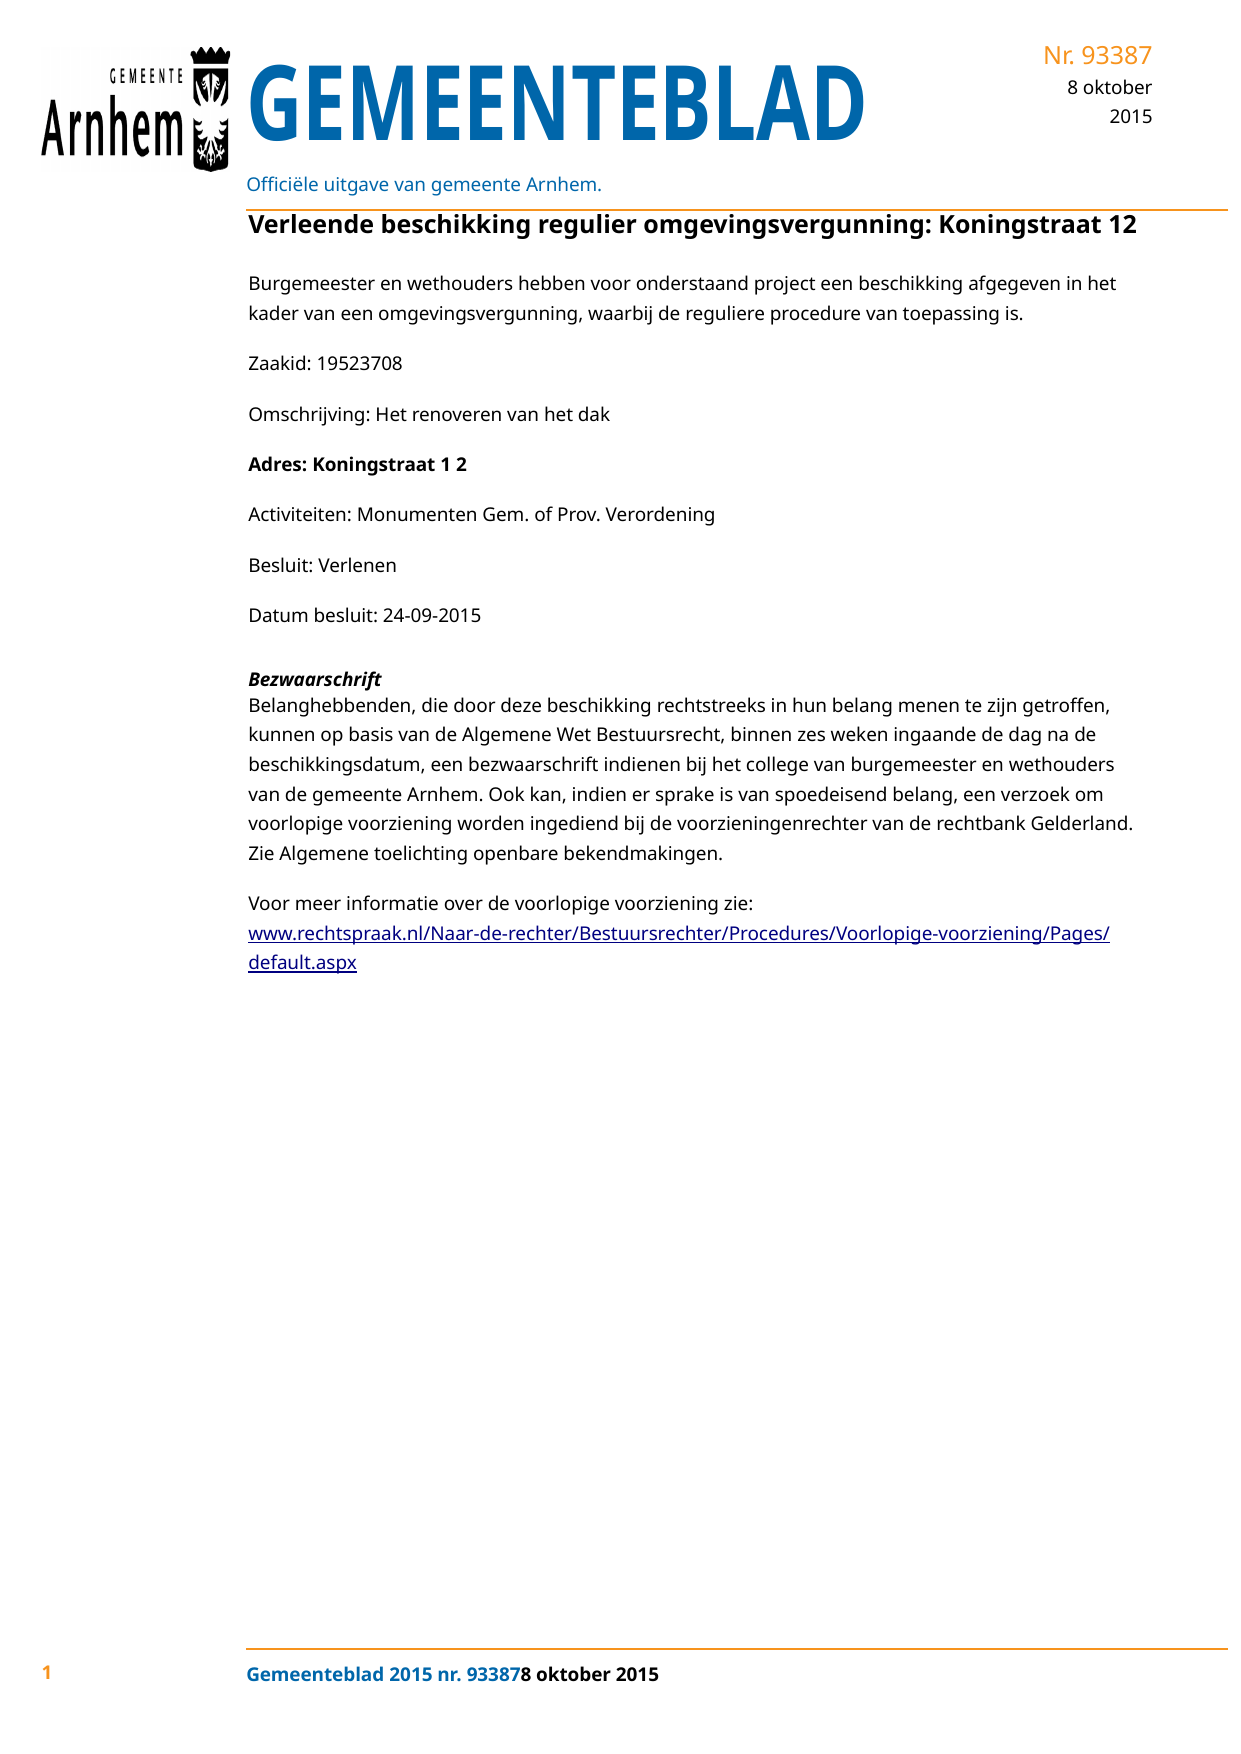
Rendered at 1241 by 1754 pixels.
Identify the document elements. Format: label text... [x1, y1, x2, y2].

text Omschrijving: Het renoveren van het dak [248, 401, 1152, 426]
text Zaakid: 19523708 [248, 350, 1152, 376]
text Datum besluit: 24-09-2015 [248, 602, 1152, 628]
text Adres: Koningstraat 1 2 [248, 451, 1152, 477]
text Burgemeester en wethouders hebben voor onderstaand project een beschikking afgegeven in het kader van een omgevingsvergunning, waarbij de reguliere procedure van toepassing is. [248, 270, 1152, 326]
text Bezwaarschrift [248, 666, 1152, 692]
text Besluit: Verlenen [248, 552, 1152, 578]
text Belanghebbenden, die door deze beschikking rechtstreeks in hun belang menen te zijn getroffen, kunnen op basis van de Algemene Wet Bestuursrecht, binnen zes weken ingaande de dag na de beschikkingsdatum, een bezwaarschrift indienen bij het college van burgemeester en wethouders van de gemeente Arnhem. Ook kan, indien er sprake is van spoedeisend belang, een verzoek om voorlopige voorziening worden ingediend bij de voorzieningenrechter van de rechtbank Gelderland. Zie Algemene toelichting openbare bekendmakingen. [248, 692, 1152, 866]
text Activiteiten: Monumenten Gem. of Prov. Verordening [248, 502, 1152, 527]
picture [41, 47, 231, 172]
text Voor meer informatie over de voorlopige voorziening zie: www.rechtspraak.nl/Naar-de-rechter/Bestuursrechter/Procedures/Voorlopige-voorziening/Pages/default.aspx [248, 890, 1152, 975]
text Verleende beschikking regulier omgevingsvergunning: Koningstraat 12 [248, 211, 1152, 241]
